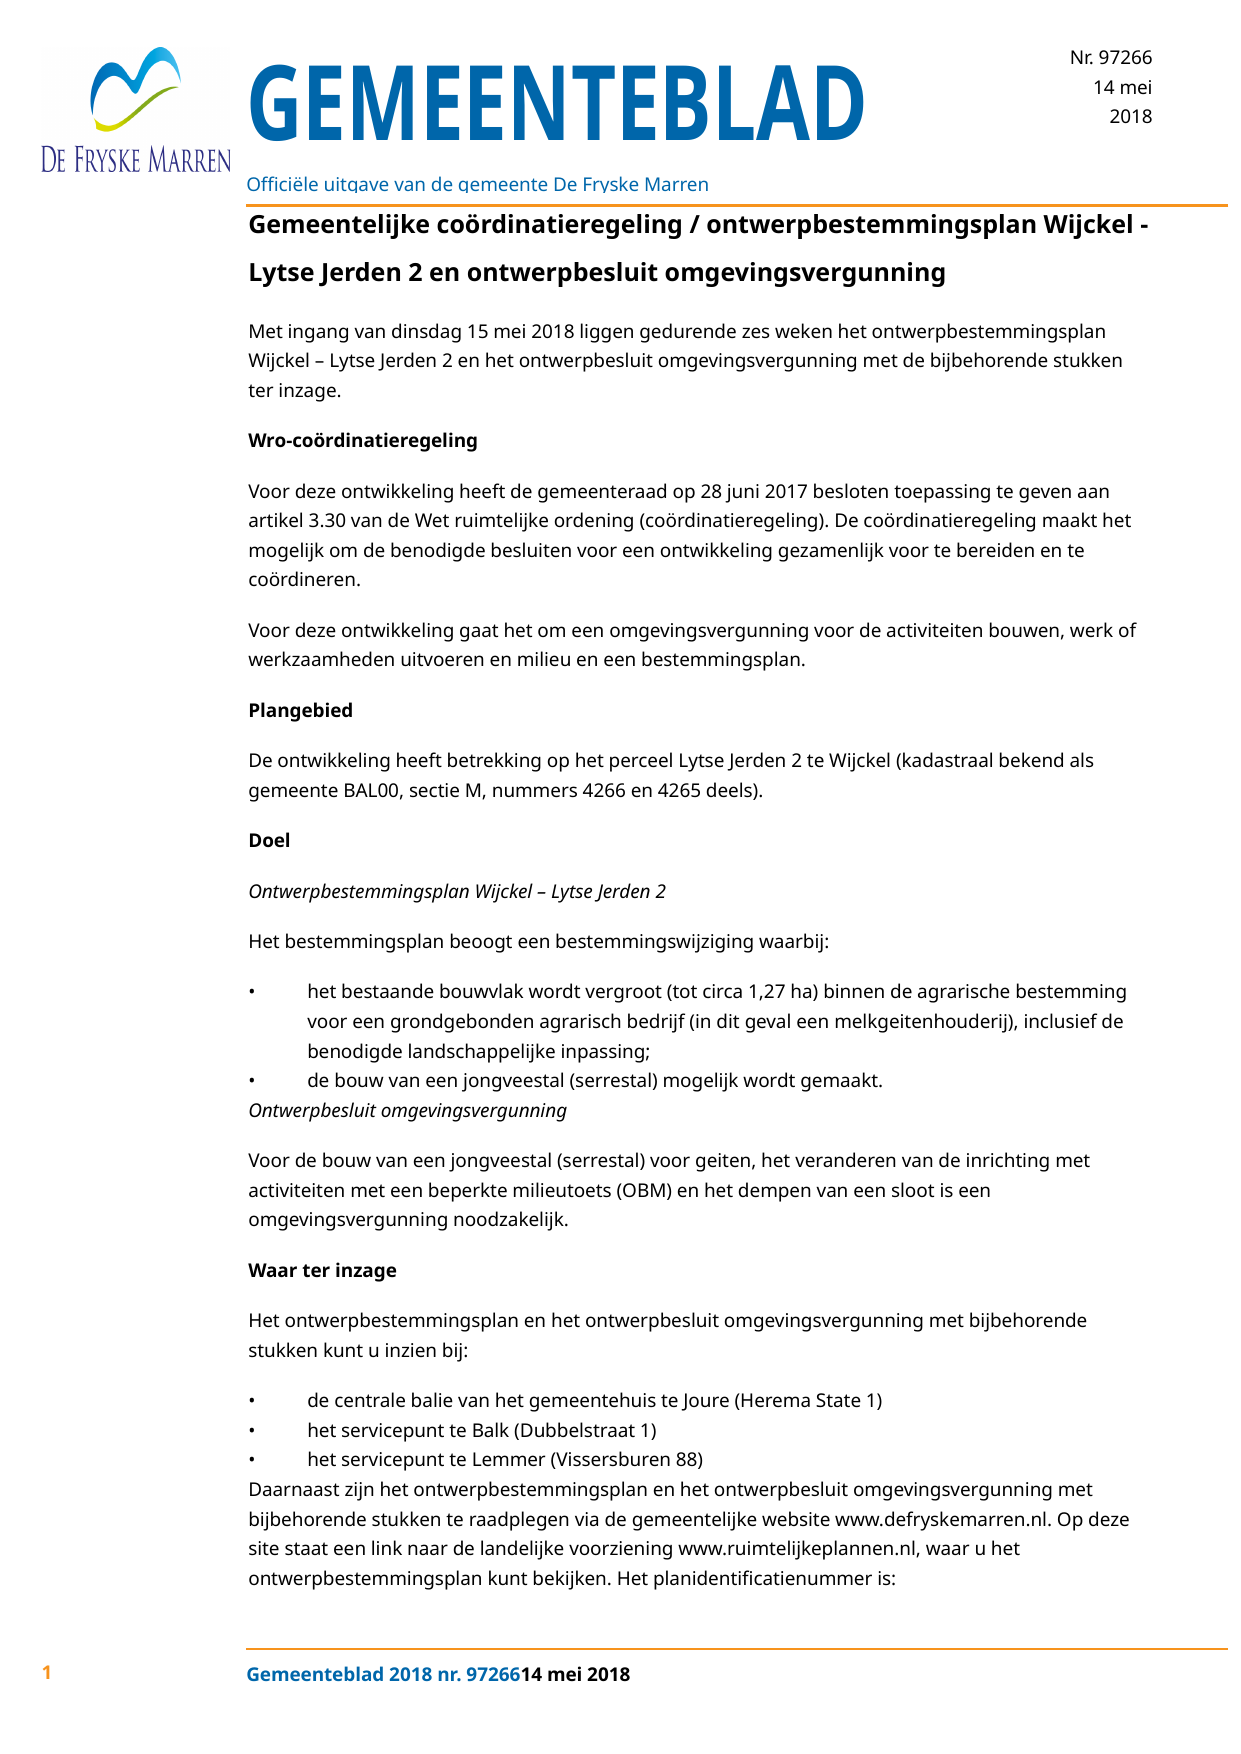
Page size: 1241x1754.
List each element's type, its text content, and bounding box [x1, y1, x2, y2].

text Voor deze ontwikkeling heeft de gemeenteraad op 28 juni 2017 besloten toepassing te geven aan artikel 3.30 van de Wet ruimtelijke ordening (coördinatieregeling). De coördinatieregeling maakt het mogelijk om de benodigde besluiten voor een ontwikkeling gezamenlijk voor te bereiden en te coördineren. [248, 478, 1152, 592]
text Met ingang van dinsdag 15 mei 2018 liggen gedurende zes weken het ontwerpbestemmingsplan Wijckel – Lytse Jerden 2 en het ontwerpbesluit omgevingsvergunning met de bijbehorende stukken ter inzage. [248, 318, 1152, 403]
list het servicepunt te Lemmer (Vissersburen 88) [248, 1447, 1152, 1472]
text Ontwerpbesluit omgevingsvergunning [248, 1097, 1152, 1123]
list het bestaande bouwvlak wordt vergroot (tot circa 1,27 ha) binnen de agrarische bestemming voor een grondgebonden agrarisch bedrijf (in dit geval een melkgeitenhouderij), inclusief de benodigde landschappelijke inpassing; [248, 979, 1152, 1064]
text Plangebied [248, 697, 1152, 723]
text Voor de bouw van een jongveestal (serrestal) voor geiten, het veranderen van de inrichting met activiteiten met een beperkte milieutoets (OBM) en het dempen van een sloot is een omgevingsvergunning noodzakelijk. [248, 1147, 1152, 1232]
text Waar ter inzage [248, 1257, 1152, 1283]
list de centrale balie van het gemeentehuis te Joure (Herema State 1) [248, 1387, 1152, 1413]
text Ontwerpbestemmingsplan Wijckel – Lytse Jerden 2 [248, 878, 1152, 904]
text Gemeentelijke coördinatieregeling / ontwerpbestemmingsplan Wijckel - Lytse Jerden 2 en ontwerpbesluit omgevingsvergunning [248, 207, 1152, 288]
text Voor deze ontwikkeling gaat het om een omgevingsvergunning voor de activiteiten bouwen, werk of werkzaamheden uitvoeren en milieu en een bestemmingsplan. [248, 617, 1152, 672]
text Wro-coördinatieregeling [248, 427, 1152, 453]
text De ontwikkeling heeft betrekking op het perceel Lytse Jerden 2 te Wijckel (kadastraal bekend als gemeente BAL00, sectie M, nummers 4266 en 4265 deels). [248, 747, 1152, 803]
text Doel [248, 827, 1152, 853]
list het servicepunt te Balk (Dubbelstraat 1) [248, 1417, 1152, 1443]
list de bouw van een jongveestal (serrestal) mogelijk wordt gemaakt. [248, 1067, 1152, 1093]
text Daarnaast zijn het ontwerpbestemmingsplan en het ontwerpbesluit omgevingsvergunning met bijbehorende stukken te raadplegen via de gemeentelijke website www.defryskemarren.nl. Op deze site staat een link naar de landelijke voorziening www.ruimtelijkeplannen.nl, waar u het ontwerpbestemmingsplan kunt bekijken. Het planidentificatienummer is: [248, 1476, 1152, 1591]
text Het ontwerpbestemmingsplan en het ontwerpbesluit omgevingsvergunning met bijbehorende stukken kunt u inzien bij: [248, 1307, 1152, 1363]
picture [41, 47, 231, 172]
text Het bestemmingsplan beoogt een bestemmingswijziging waarbij: [248, 928, 1152, 954]
